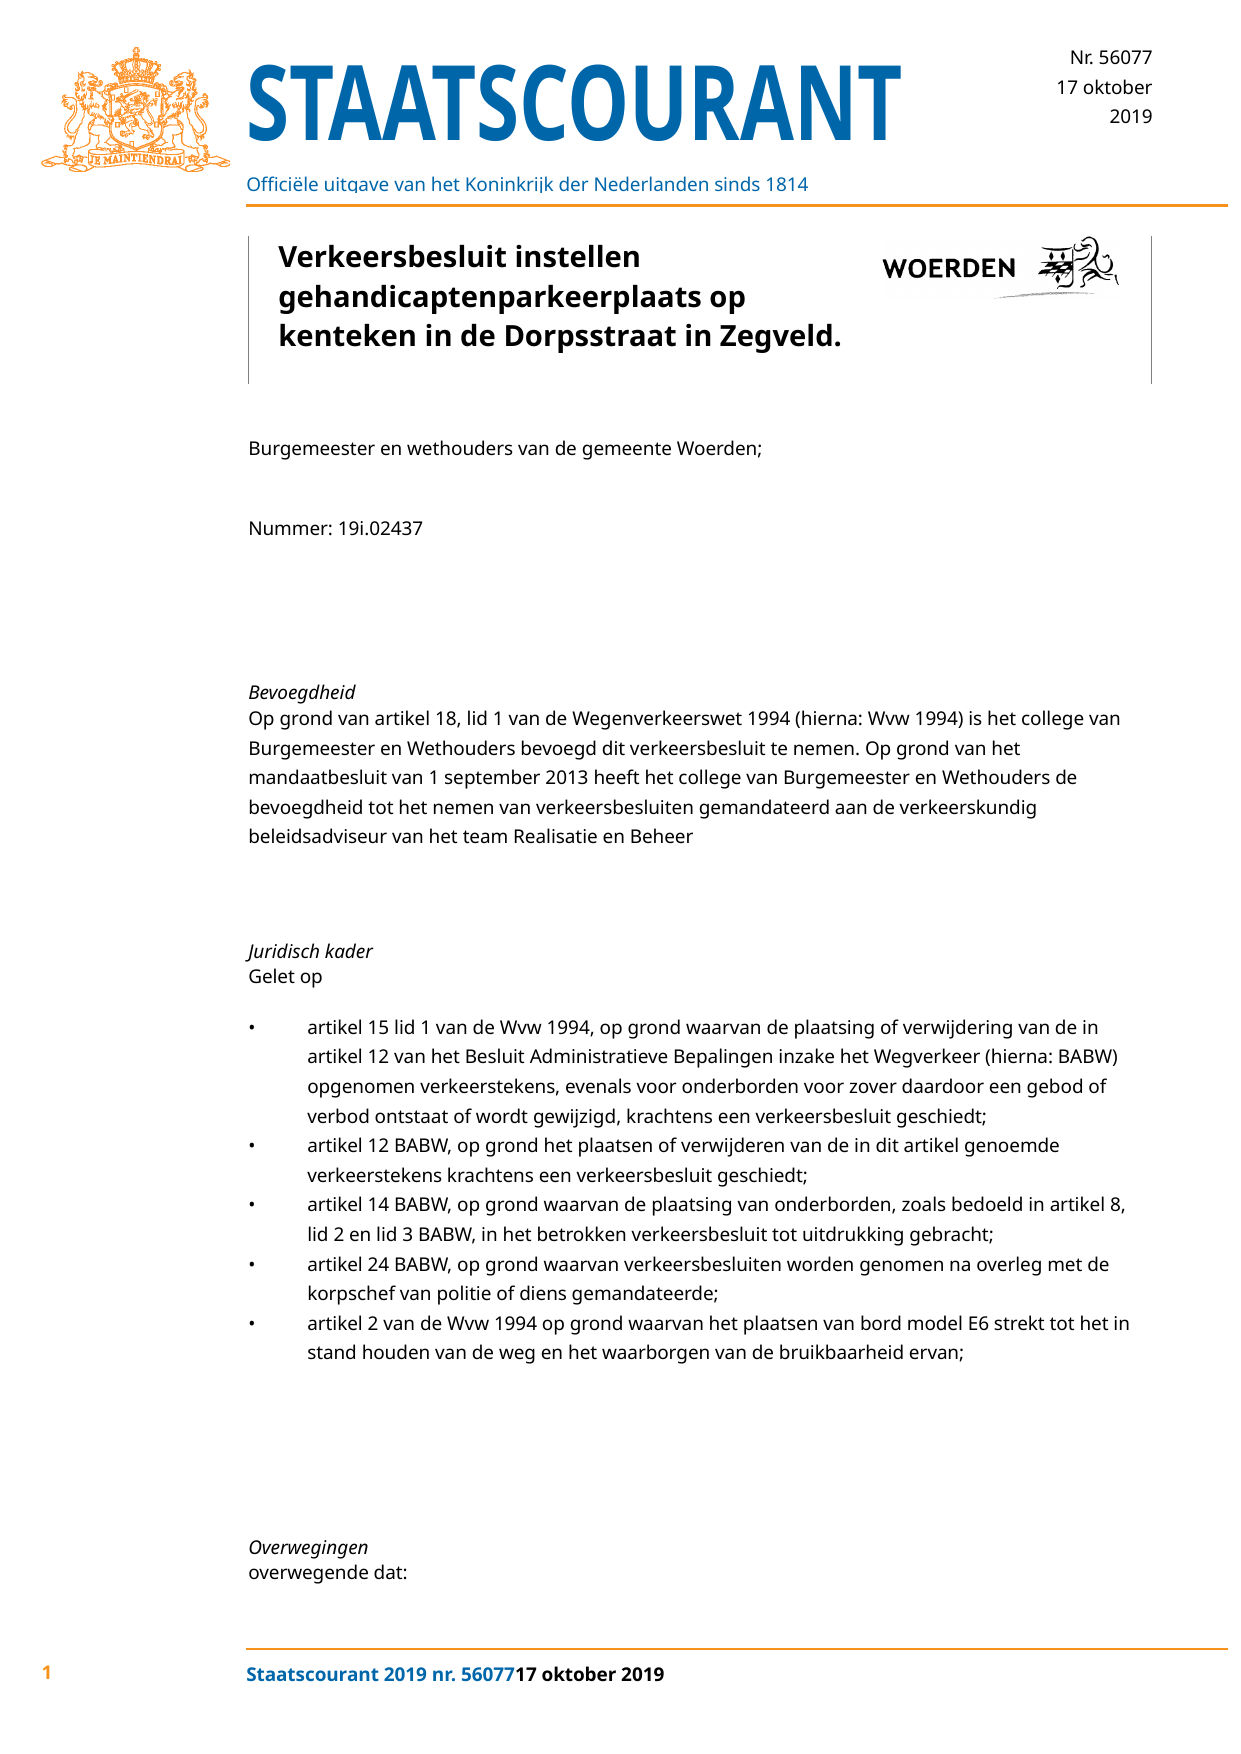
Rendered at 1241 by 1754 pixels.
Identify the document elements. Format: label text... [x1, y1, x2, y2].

text Juridisch kader [248, 938, 1152, 964]
table_header [850, 236, 1151, 384]
text Gelet op [248, 964, 1152, 989]
text Burgemeester en wethouders van de gemeente Woerden; [248, 435, 1152, 460]
list artikel 12 BABW, op grond het plaatsen of verwijderen van de in dit artikel genoemde verkeerstekens krachtens een verkeersbesluit geschiedt; [248, 1132, 1152, 1188]
list artikel 14 BABW, op grond waarvan de plaatsing van onderborden, zoals bedoeld in artikel 8, lid 2 en lid 3 BABW, in het betrokken verkeersbesluit tot uitdrukking gebracht; [248, 1192, 1152, 1247]
table_header Verkeersbesluit instellen gehandicaptenparkeerplaats op kenteken in de Dorpsstraat in Zegveld. [249, 236, 850, 384]
list artikel 15 lid 1 van de Wvw 1994, op grond waarvan de plaatsing of verwijdering van de in artikel 12 van het Besluit Administratieve Bepalingen inzake het Wegverkeer (hierna: BABW) opgenomen verkeerstekens, evenals voor onderborden voor zover daardoor een gebod of verbod ontstaat of wordt gewijzigd, krachtens een verkeersbesluit geschiedt; [248, 1014, 1152, 1128]
text Nummer: 19i.02437 [248, 515, 1152, 540]
text Overwegingen [248, 1534, 1152, 1559]
text overwegende dat: [248, 1559, 1152, 1585]
list artikel 24 BABW, op grond waarvan verkeersbesluiten worden genomen na overleg met de korpschef van politie of diens gemandateerde; [248, 1251, 1152, 1306]
text Op grond van artikel 18, lid 1 van de Wegenverkeerswet 1994 (hierna: Wvw 1994) is het college van Burgemeester en Wethouders bevoegd dit verkeersbesluit te nemen. Op grond van het mandaatbesluit van 1 september 2013 heeft het college van Burgemeester en Wethouders de bevoegdheid tot het nemen van verkeersbesluiten gemandateerd aan de verkeerskundig beleidsadviseur van het team Realisatie en Beheer [248, 705, 1152, 849]
list artikel 2 van de Wvw 1994 op grond waarvan het plaatsen van bord model E6 strekt tot het in stand houden van de weg en het waarborgen van de bruikbaarheid ervan; [248, 1310, 1152, 1365]
text Bevoegdheid [248, 679, 1152, 705]
picture [882, 236, 1119, 299]
picture [41, 47, 231, 172]
